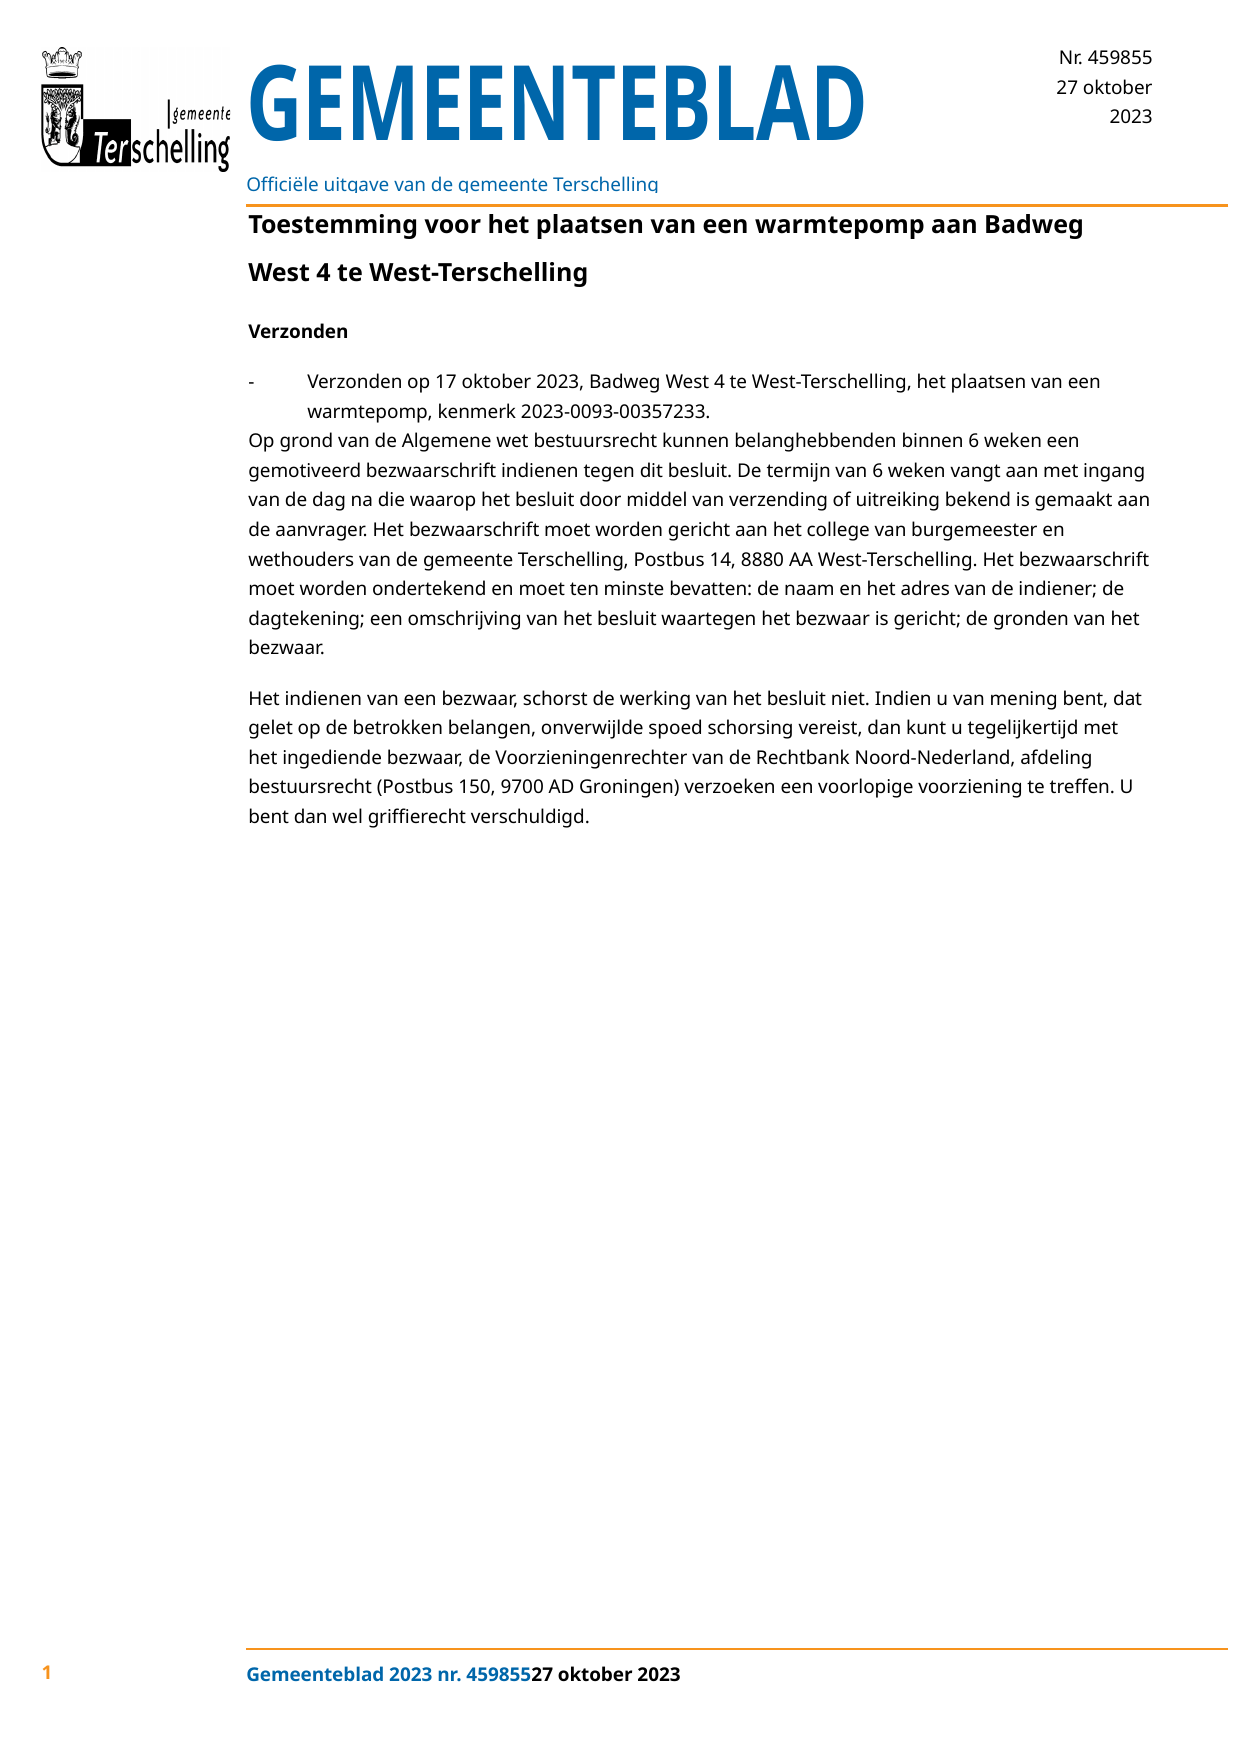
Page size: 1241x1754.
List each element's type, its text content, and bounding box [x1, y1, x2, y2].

text Toestemming voor het plaatsen van een warmtepomp aan Badweg West 4 te West-Terschelling [248, 207, 1152, 288]
list Verzonden op 17 oktober 2023, Badweg West 4 te West-Terschelling, het plaatsen van een warmtepomp, kenmerk 2023-0093-00357233. [248, 368, 1152, 424]
text Op grond van de Algemene wet bestuursrecht kunnen belanghebbenden binnen 6 weken een gemotiveerd bezwaarschrift indienen tegen dit besluit. De termijn van 6 weken vangt aan met ingang van de dag na die waarop het besluit door middel van verzending of uitreiking bekend is gemaakt aan de aanvrager. Het bezwaarschrift moet worden gericht aan het college van burgemeester en wethouders van de gemeente Terschelling, Postbus 14, 8880 AA West-Terschelling. Het bezwaarschrift moet worden ondertekend en moet ten minste bevatten: de naam en het adres van de indiener; de dagtekening; een omschrijving van het besluit waartegen het bezwaar is gericht; de gronden van het bezwaar. [248, 427, 1152, 660]
text Verzonden [248, 318, 1152, 344]
picture [41, 47, 231, 172]
text Het indienen van een bezwaar, schorst de werking van het besluit niet. Indien u van mening bent, dat gelet op de betrokken belangen, onverwijlde spoed schorsing vereist, dan kunt u tegelijkertijd met het ingediende bezwaar, de Voorzieningenrechter van de Rechtbank Noord-Nederland, afdeling bestuursrecht (Postbus 150, 9700 AD Groningen) verzoeken een voorlopige voorziening te treffen. U bent dan wel griffierecht verschuldigd. [248, 685, 1152, 829]
